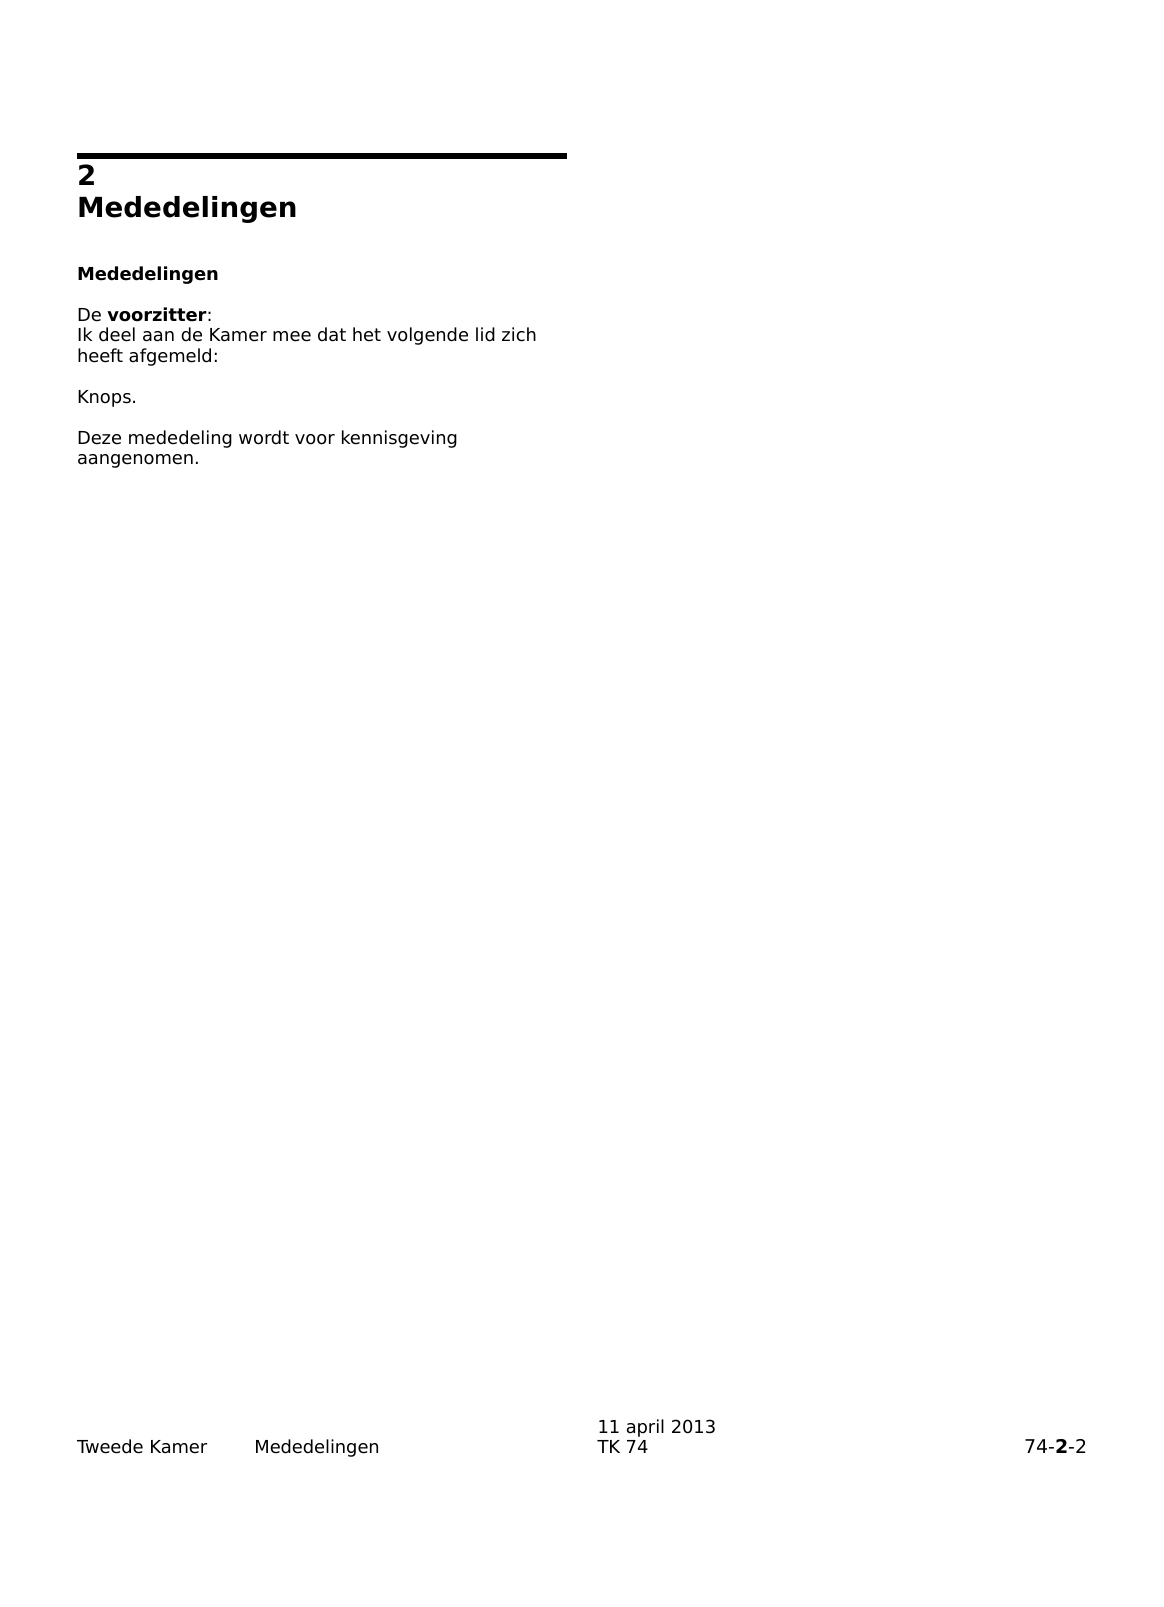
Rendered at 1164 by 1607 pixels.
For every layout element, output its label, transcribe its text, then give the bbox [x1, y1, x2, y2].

title 2 Mededelingen [77, 159, 567, 224]
text Knops. [77, 387, 567, 407]
text De voorzitter: [77, 304, 567, 325]
text Ik deel aan de Kamer mee dat het volgende lid zich heeft afgemeld: [77, 325, 567, 367]
text Mededelingen [77, 264, 567, 284]
text Deze mededeling wordt voor kennisgeving aangenomen. [77, 427, 567, 469]
